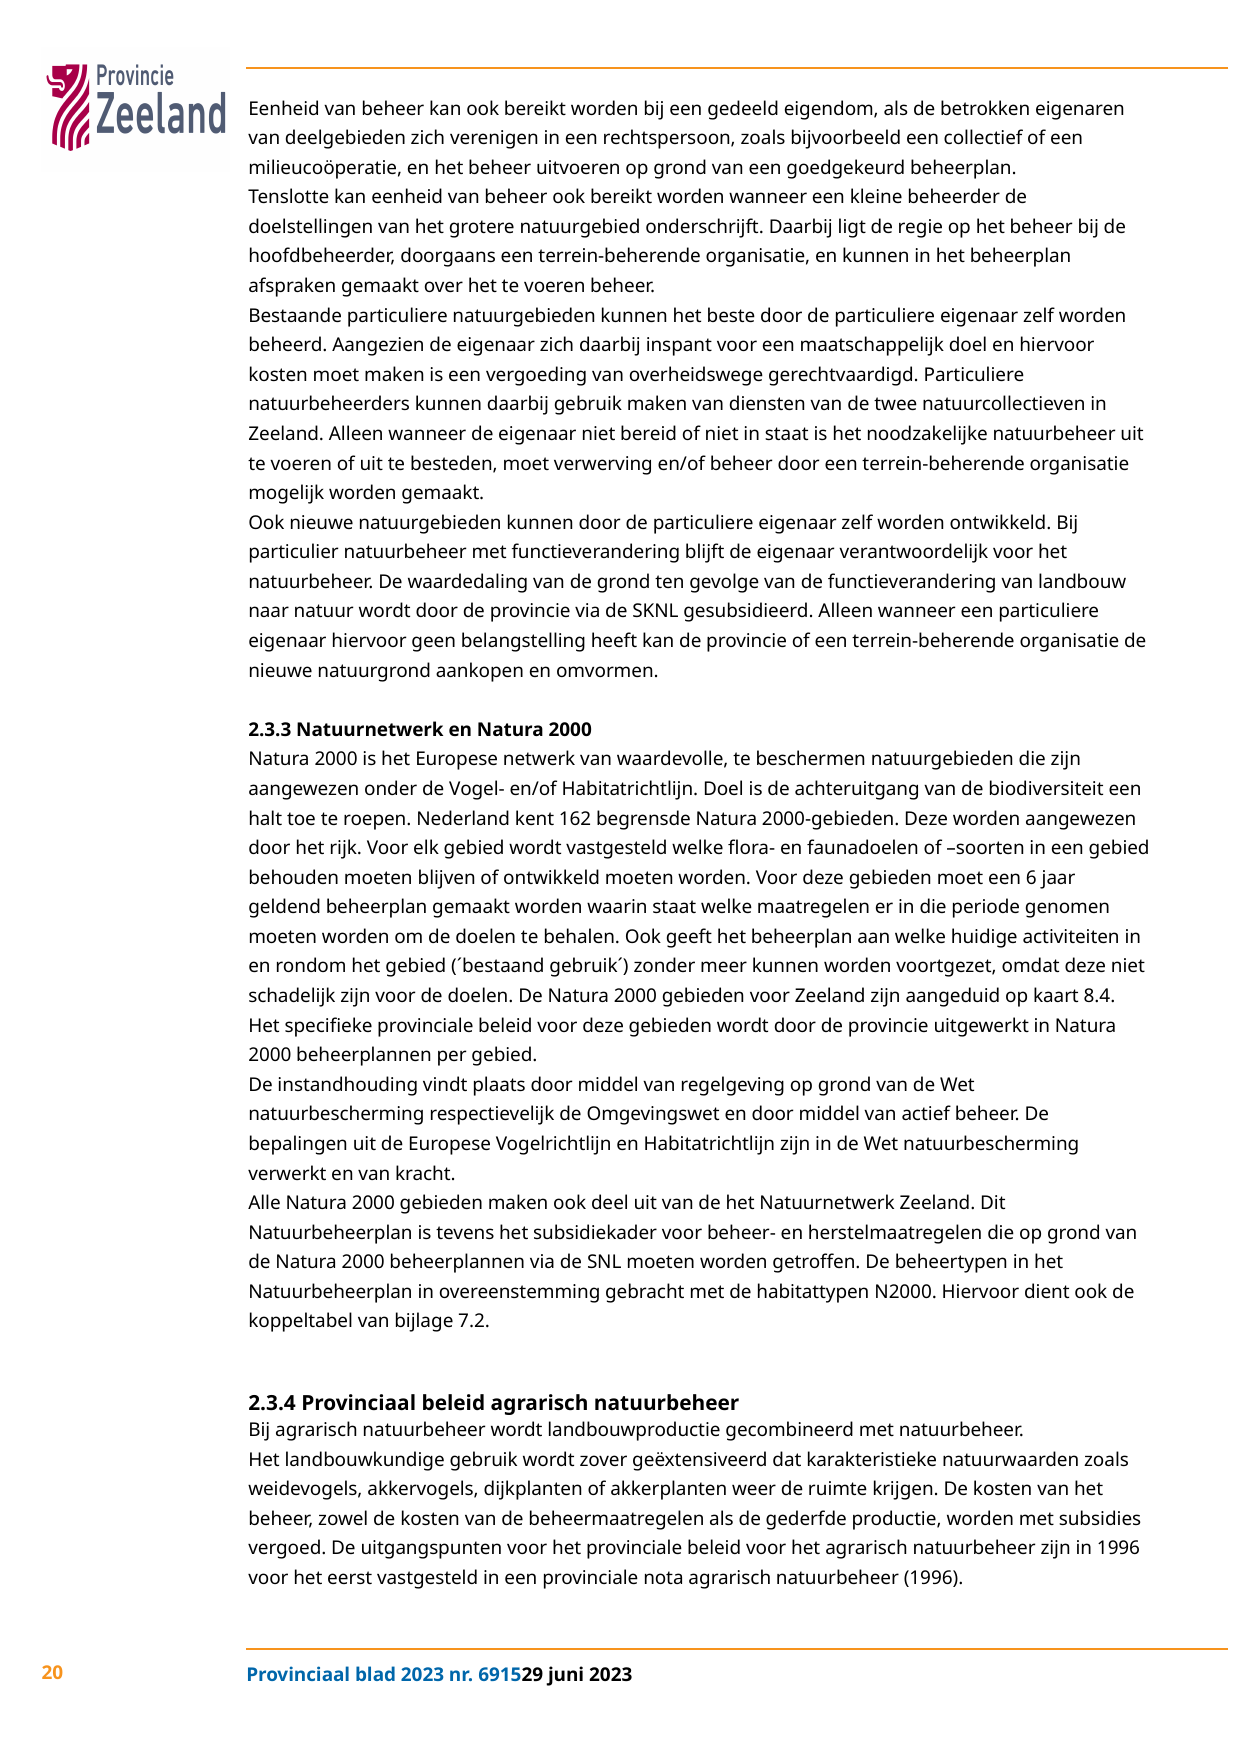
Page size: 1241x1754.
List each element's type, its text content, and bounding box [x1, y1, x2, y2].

text Eenheid van beheer kan ook bereikt worden bij een gedeeld eigendom, als de betrokken eigenaren van deelgebieden zich verenigen in een rechtspersoon, zoals bijvoorbeeld een collectief of een milieucoöperatie, en het beheer uitvoeren op grond van een goedgekeurd beheerplan. [248, 95, 1152, 180]
text Het landbouwkundige gebruik wordt zover geëxtensiveerd dat karakteristieke natuurwaarden zoals weidevogels, akkervogels, dijkplanten of akkerplanten weer de ruimte krijgen. De kosten van het beheer, zowel de kosten van de beheermaatregelen als de gederfde productie, worden met subsidies vergoed. De uitgangspunten voor het provinciale beleid voor het agrarisch natuurbeheer zijn in 1996 voor het eerst vastgesteld in een provinciale nota agrarisch natuurbeheer (1996). [248, 1446, 1152, 1590]
picture [41, 47, 231, 172]
text Ook nieuwe natuurgebieden kunnen door de particuliere eigenaar zelf worden ontwikkeld. Bij particulier natuurbeheer met functieverandering blijft de eigenaar verantwoordelijk voor het natuurbeheer. De waardedaling van de grond ten gevolge van de functieverandering van landbouw naar natuur wordt door de provincie via de SKNL gesubsidieerd. Alleen wanneer een particuliere eigenaar hiervoor geen belangstelling heeft kan de provincie of een terrein-beherende organisatie de nieuwe natuurgrond aankopen en omvormen. [248, 509, 1152, 683]
text Tenslotte kan eenheid van beheer ook bereikt worden wanneer een kleine beheerder de doelstellingen van het grotere natuurgebied onderschrijft. Daarbij ligt de regie op het beheer bij de hoofdbeheerder, doorgaans een terrein-beherende organisatie, en kunnen in het beheerplan afspraken gemaakt over het te voeren beheer. [248, 183, 1152, 298]
text 2.3.3 Natuurnetwerk en Natura 2000 [248, 716, 1152, 742]
text Bij agrarisch natuurbeheer wordt landbouwproductie gecombineerd met natuurbeheer. [248, 1416, 1152, 1442]
text Natura 2000 is het Europese netwerk van waardevolle, te beschermen natuurgebieden die zijn aangewezen onder de Vogel- en/of Habitatrichtlijn. Doel is de achteruitgang van de biodiversiteit een halt toe te roepen. Nederland kent 162 begrensde Natura 2000-gebieden. Deze worden aangewezen door het rijk. Voor elk gebied wordt vastgesteld welke flora- en faunadoelen of –soorten in een gebied behouden moeten blijven of ontwikkeld moeten worden. Voor deze gebieden moet een 6 jaar geldend beheerplan gemaakt worden waarin staat welke maatregelen er in die periode genomen moeten worden om de doelen te behalen. Ook geeft het beheerplan aan welke huidige activiteiten in en rondom het gebied (´bestaand gebruik´) zonder meer kunnen worden voortgezet, omdat deze niet schadelijk zijn voor de doelen. De Natura 2000 gebieden voor Zeeland zijn aangeduid op kaart 8.4. Het specifieke provinciale beleid voor deze gebieden wordt door de provincie uitgewerkt in Natura 2000 beheerplannen per gebied. [248, 746, 1152, 1067]
text Bestaande particuliere natuurgebieden kunnen het beste door de particuliere eigenaar zelf worden beheerd. Aangezien de eigenaar zich daarbij inspant voor een maatschappelijk doel en hiervoor kosten moet maken is een vergoeding van overheidswege gerechtvaardigd. Particuliere natuurbeheerders kunnen daarbij gebruik maken van diensten van de twee natuurcollectieven in Zeeland. Alleen wanneer de eigenaar niet bereid of niet in staat is het noodzakelijke natuurbeheer uit te voeren of uit te besteden, moet verwerving en/of beheer door een terrein-beherende organisatie mogelijk worden gemaakt. [248, 302, 1152, 505]
text 2.3.4 Provinciaal beleid agrarisch natuurbeheer [248, 1388, 1152, 1416]
text Alle Natura 2000 gebieden maken ook deel uit van de het Natuurnetwerk Zeeland. Dit Natuurbeheerplan is tevens het subsidiekader voor beheer- en herstelmaatregelen die op grond van de Natura 2000 beheerplannen via de SNL moeten worden getroffen. De beheertypen in het Natuurbeheerplan in overeenstemming gebracht met de habitattypen N2000. Hiervoor dient ook de koppeltabel van bijlage 7.2. [248, 1189, 1152, 1333]
text De instandhouding vindt plaats door middel van regelgeving op grond van de Wet natuurbescherming respectievelijk de Omgevingswet en door middel van actief beheer. De bepalingen uit de Europese Vogelrichtlijn en Habitatrichtlijn zijn in de Wet natuurbescherming verwerkt en van kracht. [248, 1071, 1152, 1186]
